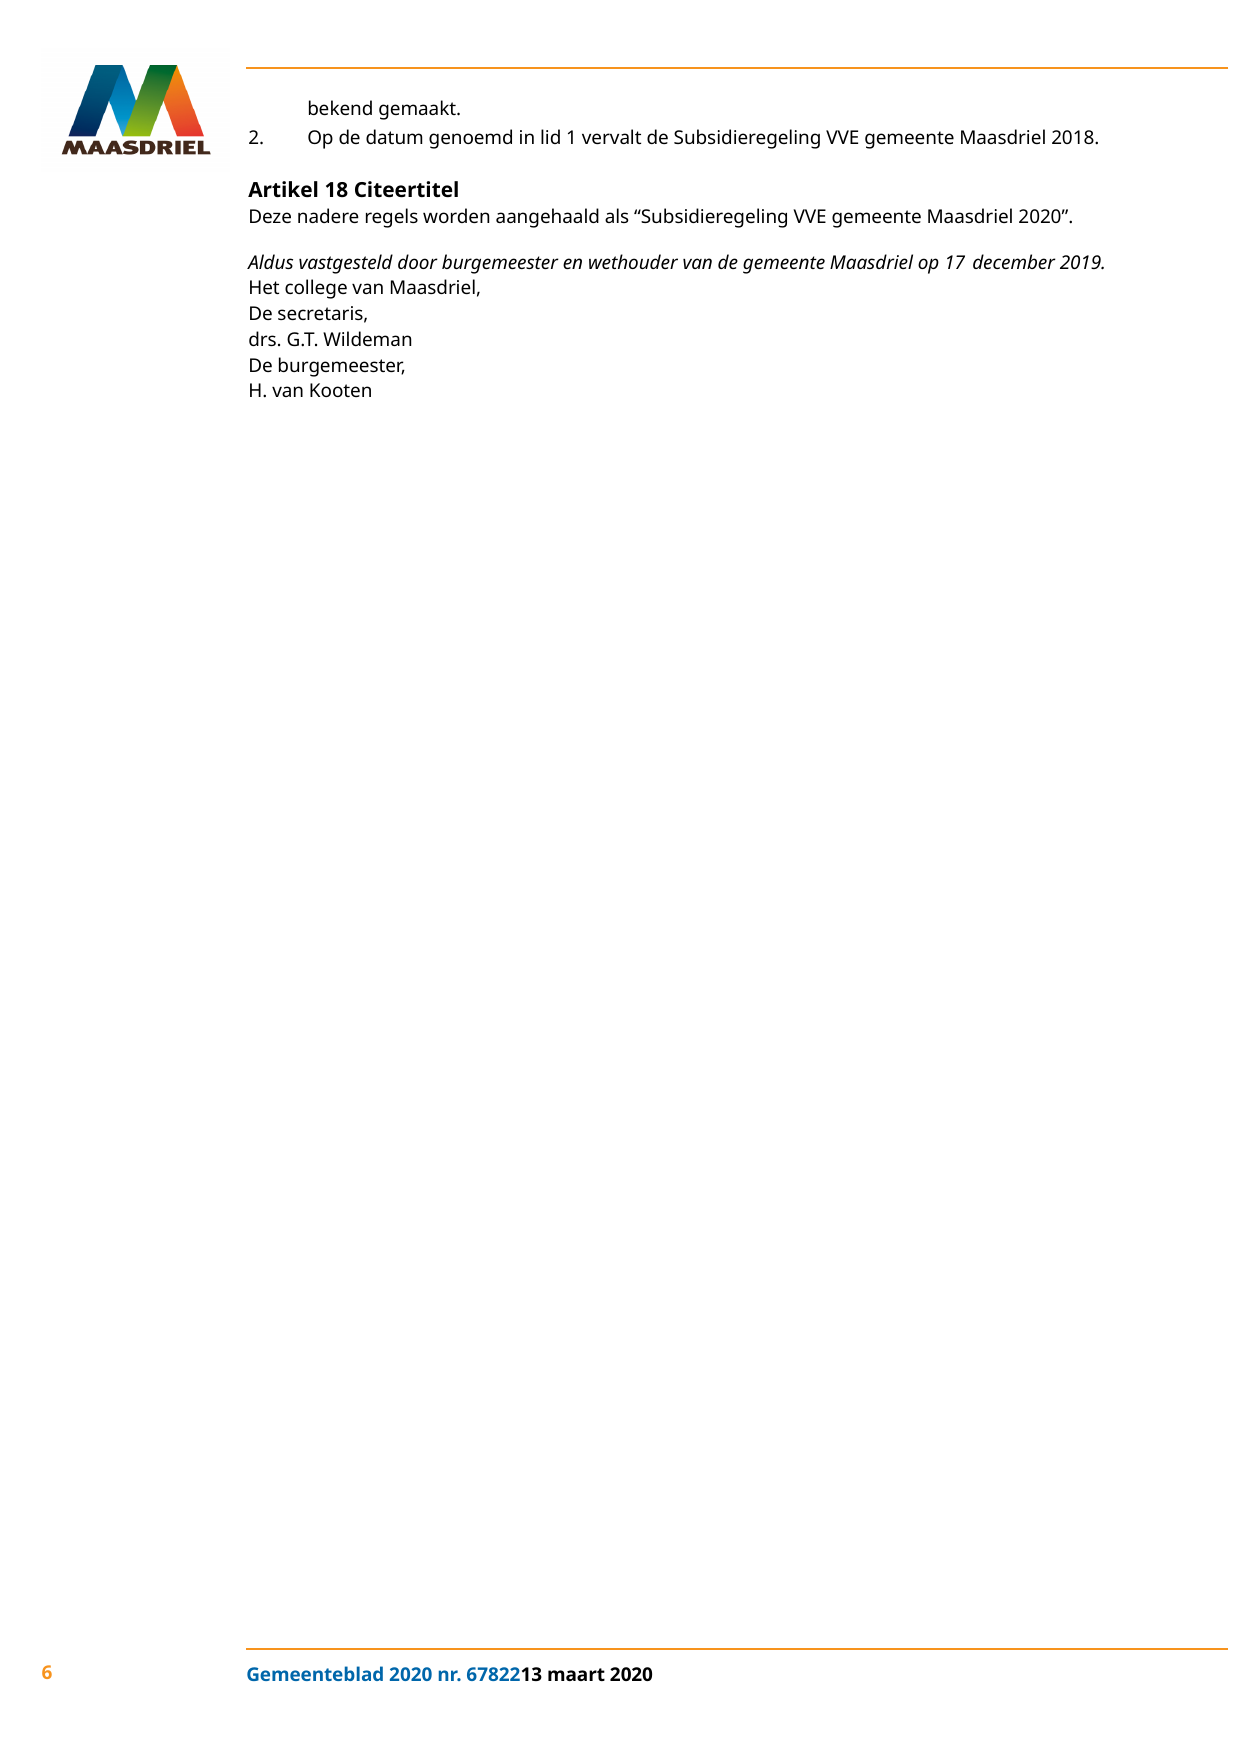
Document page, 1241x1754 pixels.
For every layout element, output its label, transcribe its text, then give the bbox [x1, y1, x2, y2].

text De burgemeester, [248, 352, 1152, 377]
text Deze nadere regels worden aangehaald als “Subsidieregeling VVE gemeente Maasdriel 2020”. [248, 203, 1152, 229]
text Aldus vastgesteld door burgemeester en wethouder van de gemeente Maasdriel op 17 december 2019. [248, 249, 1152, 274]
text H. van Kooten [248, 377, 1152, 403]
list Op de datum genoemd in lid 1 vervalt de Subsidieregeling VVE gemeente Maasdriel 2018. [248, 124, 1152, 150]
list bekend gemaakt. [248, 95, 1152, 121]
picture [41, 47, 231, 172]
text Artikel 18 Citeertitel [248, 175, 1152, 203]
text De secretaris, [248, 300, 1152, 326]
text Het college van Maasdriel, [248, 274, 1152, 300]
text drs. G.T. Wildeman [248, 326, 1152, 352]
